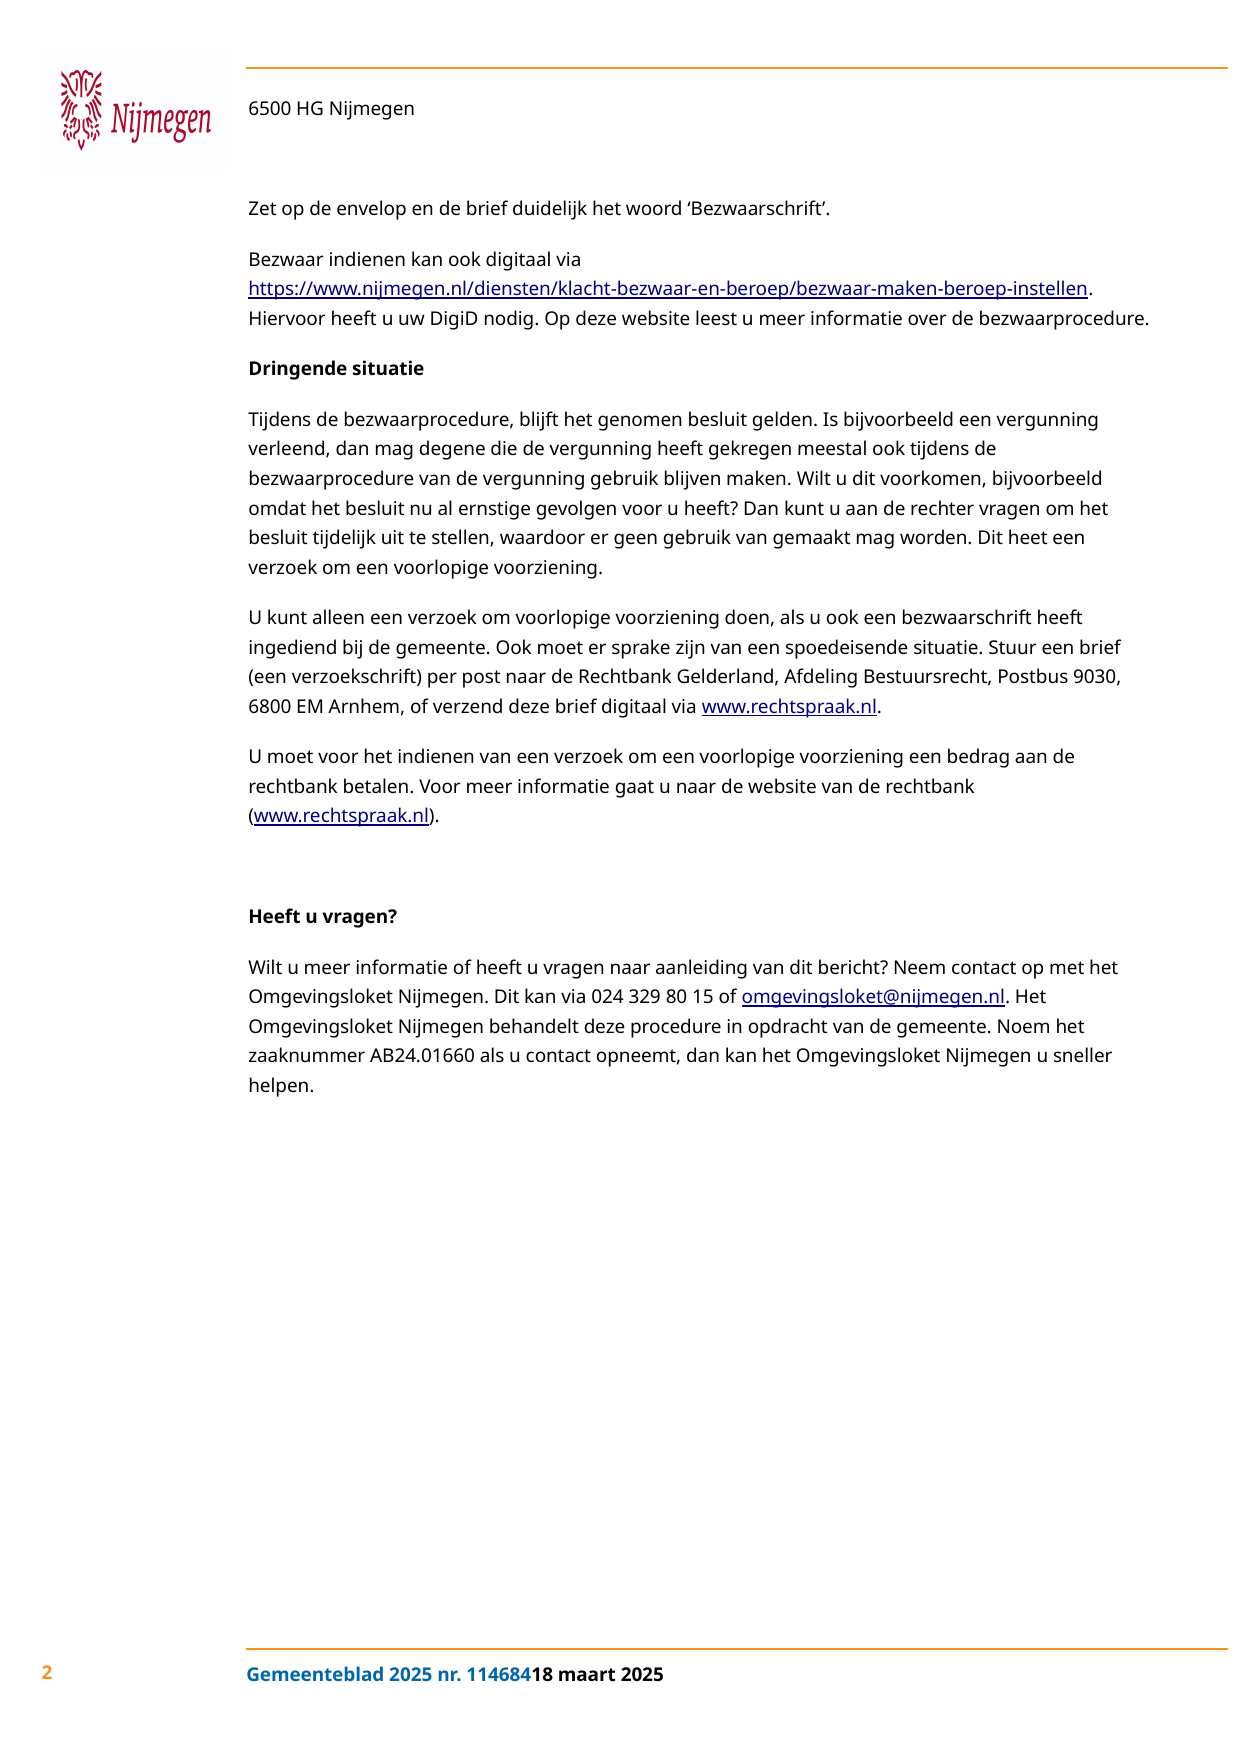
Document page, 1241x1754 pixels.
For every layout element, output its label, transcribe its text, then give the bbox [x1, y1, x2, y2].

text Tijdens de bezwaarprocedure, blijft het genomen besluit gelden. Is bijvoorbeeld een vergunning verleend, dan mag degene die de vergunning heeft gekregen meestal ook tijdens de bezwaarprocedure van de vergunning gebruik blijven maken. Wilt u dit voorkomen, bijvoorbeeld omdat het besluit nu al ernstige gevolgen voor u heeft? Dan kunt u aan de rechter vragen om het besluit tijdelijk uit te stellen, waardoor er geen gebruik van gemaakt mag worden. Dit heet een verzoek om een voorlopige voorziening. [248, 406, 1152, 580]
text Bezwaar indienen kan ook digitaal via https://www.nijmegen.nl/diensten/klacht-bezwaar-en-beroep/bezwaar-maken-beroep-instellen. Hiervoor heeft u uw DigiD nodig. Op deze website leest u meer informatie over de bezwaarprocedure. [248, 246, 1152, 331]
text Heeft u vragen? [248, 903, 1152, 929]
text Zet op de envelop en de brief duidelijk het woord ‘Bezwaarschrift’. [248, 196, 1152, 221]
text Wilt u meer informatie of heeft u vragen naar aanleiding van dit bericht? Neem contact op met het Omgevingsloket Nijmegen. Dit kan via 024 329 80 15 of omgevingsloket@nijmegen.nl. Het Omgevingsloket Nijmegen behandelt deze procedure in opdracht van de gemeente. Noem het zaaknummer AB24.01660 als u contact opneemt, dan kan het Omgevingsloket Nijmegen u sneller helpen. [248, 954, 1152, 1098]
picture [41, 47, 231, 172]
text U moet voor het indienen van een verzoek om een voorlopige voorziening een bedrag aan de rechtbank betalen. Voor meer informatie gaat u naar de website van de rechtbank (www.rechtspraak.nl). [248, 743, 1152, 828]
text U kunt alleen een verzoek om voorlopige voorziening doen, als u ook een bezwaarschrift heeft ingediend bij de gemeente. Ook moet er sprake zijn van een spoedeisende situatie. Stuur een brief (een verzoekschrift) per post naar de Rechtbank Gelderland, Afdeling Bestuursrecht, Postbus 9030, 6800 EM Arnhem, of verzend deze brief digitaal via www.rechtspraak.nl. [248, 604, 1152, 719]
text 6500 HG Nijmegen [248, 95, 1152, 121]
text Dringende situatie [248, 356, 1152, 381]
